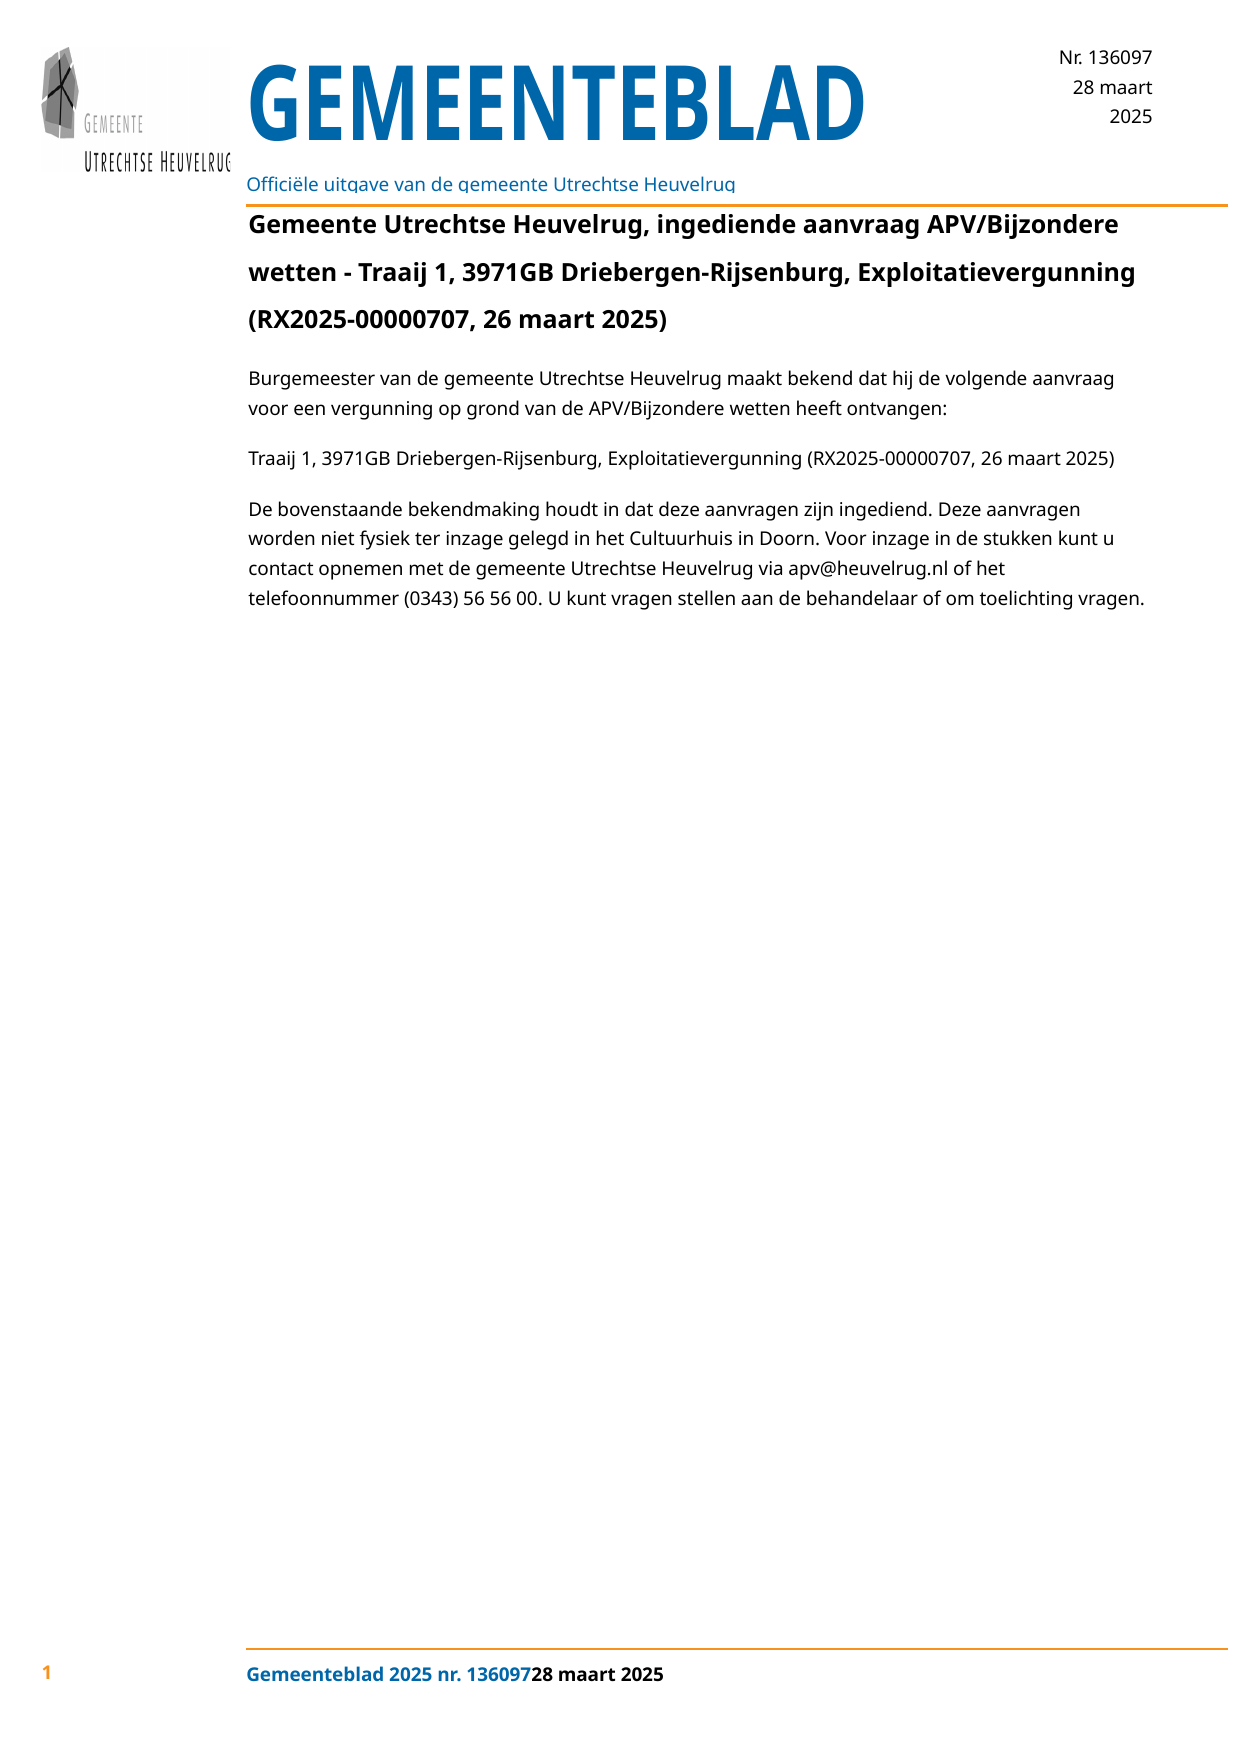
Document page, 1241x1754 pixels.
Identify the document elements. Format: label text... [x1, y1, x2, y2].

picture [41, 47, 231, 172]
text Gemeente Utrechtse Heuvelrug, ingediende aanvraag APV/Bijzondere wetten - Traaij 1, 3971GB Driebergen-Rijsenburg, Exploitatievergunning (RX2025-00000707, 26 maart 2025) [248, 207, 1152, 336]
text De bovenstaande bekendmaking houdt in dat deze aanvragen zijn ingediend. Deze aanvragen worden niet fysiek ter inzage gelegd in het Cultuurhuis in Doorn. Voor inzage in de stukken kunt u contact opnemen met de gemeente Utrechtse Heuvelrug via apv@heuvelrug.nl of het telefoonnummer (0343) 56 56 00. U kunt vragen stellen aan de behandelaar of om toelichting vragen. [248, 496, 1152, 610]
text Burgemeester van de gemeente Utrechtse Heuvelrug maakt bekend dat hij de volgende aanvraag voor een vergunning op grond van de APV/Bijzondere wetten heeft ontvangen: [248, 366, 1152, 421]
text Traaij 1, 3971GB Driebergen-Rijsenburg, Exploitatievergunning (RX2025-00000707, 26 maart 2025) [248, 446, 1152, 471]
